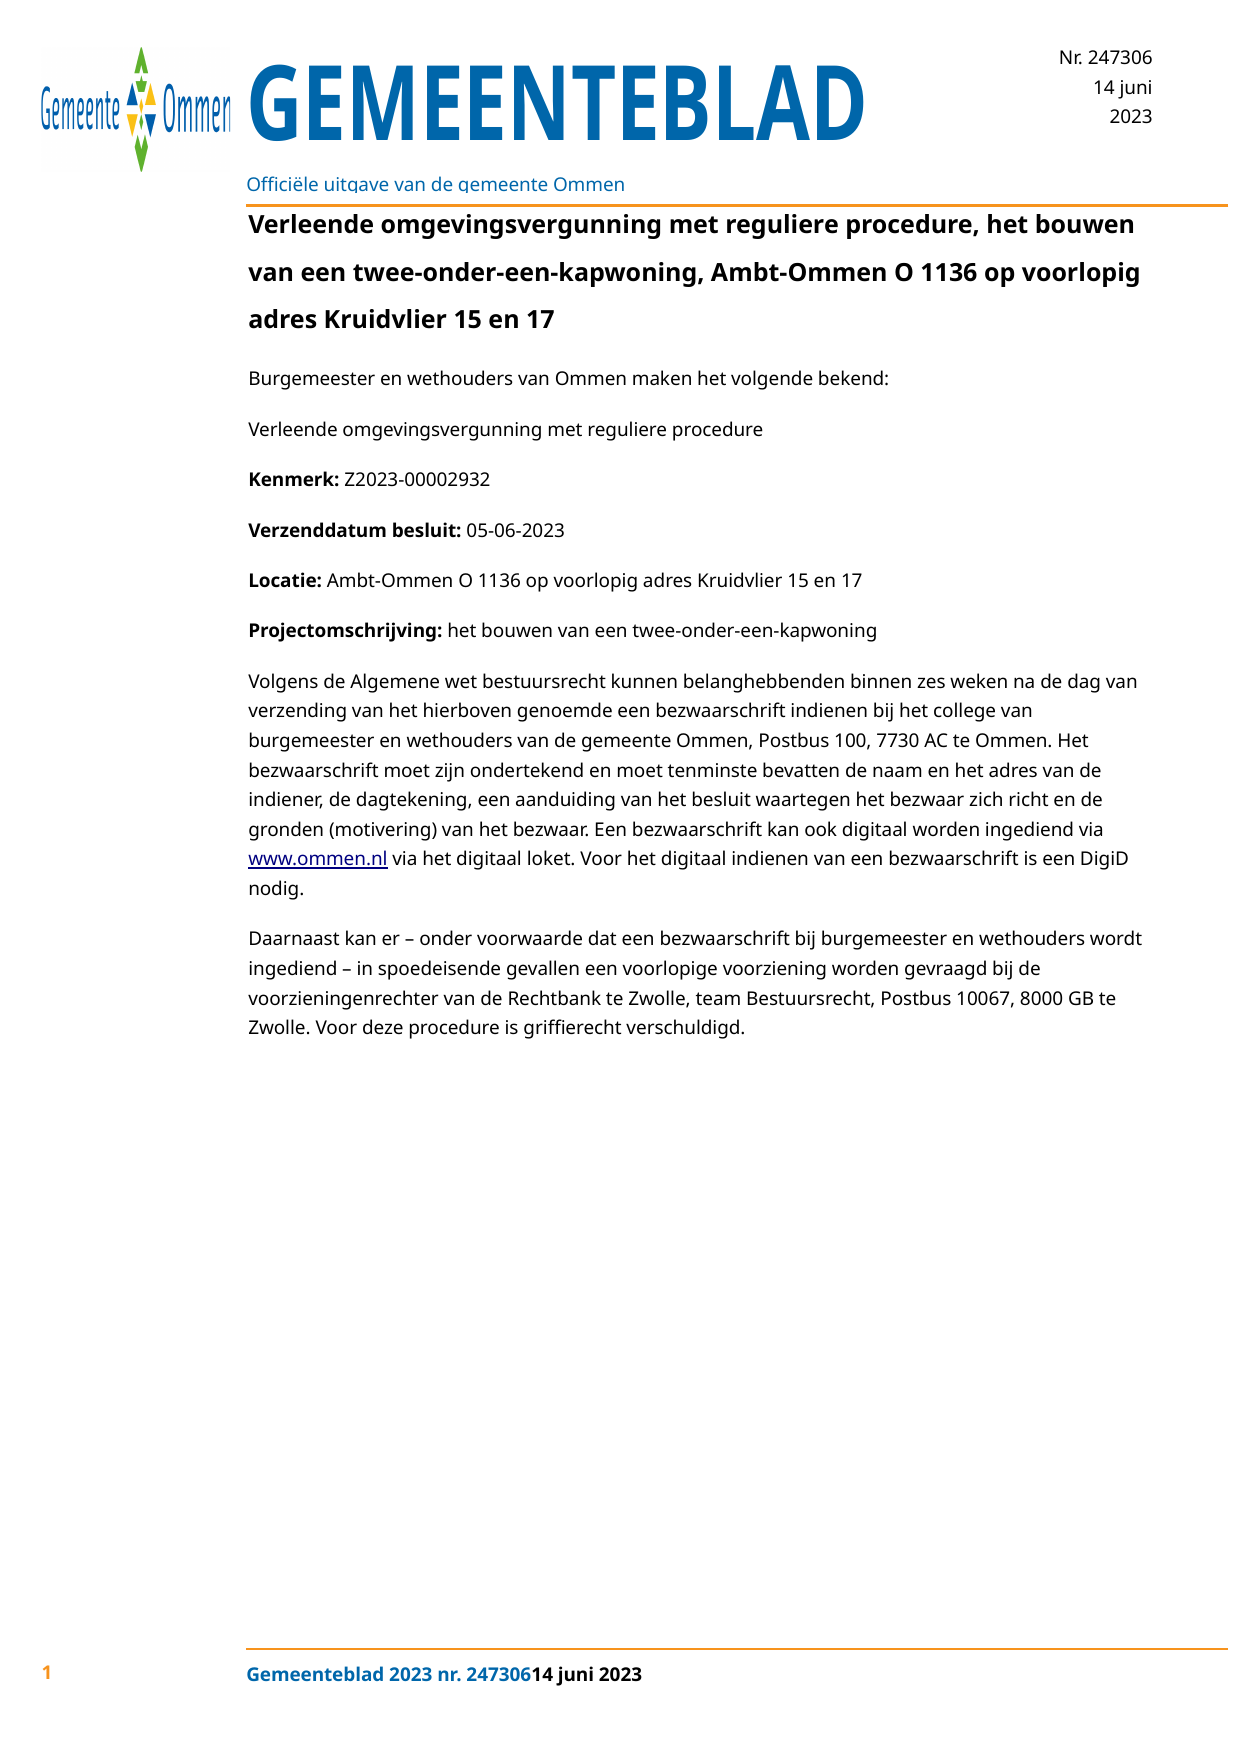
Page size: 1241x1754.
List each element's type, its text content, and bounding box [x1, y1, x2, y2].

text Verleende omgevingsvergunning met reguliere procedure [248, 416, 1152, 442]
text Daarnaast kan er – onder voorwaarde dat een bezwaarschrift bij burgemeester en wethouders wordt ingediend – in spoedeisende gevallen een voorlopige voorziening worden gevraagd bij de voorzieningenrechter van de Rechtbank te Zwolle, team Bestuursrecht, Postbus 10067, 8000 GB te Zwolle. Voor deze procedure is griffierecht verschuldigd. [248, 926, 1152, 1040]
text Kenmerk: Z2023-00002932 [248, 466, 1152, 492]
text Verzenddatum besluit: 05-06-2023 [248, 517, 1152, 542]
text Volgens de Algemene wet bestuursrecht kunnen belanghebbenden binnen zes weken na de dag van verzending van het hierboven genoemde een bezwaarschrift indienen bij het college van burgemeester en wethouders van de gemeente Ommen, Postbus 100, 7730 AC te Ommen. Het bezwaarschrift moet zijn ondertekend en moet tenminste bevatten de naam en het adres van de indiener, de dagtekening, een aanduiding van het besluit waartegen het bezwaar zich richt en de gronden (motivering) van het bezwaar. Een bezwaarschrift kan ook digitaal worden ingediend via www.ommen.nl via het digitaal loket. Voor het digitaal indienen van een bezwaarschrift is een DigiD nodig. [248, 668, 1152, 901]
text Verleende omgevingsvergunning met reguliere procedure, het bouwen van een twee-onder-een-kapwoning, Ambt-Ommen O 1136 op voorlopig adres Kruidvlier 15 en 17 [248, 207, 1152, 336]
text Burgemeester en wethouders van Ommen maken het volgende bekend: [248, 366, 1152, 391]
picture [41, 47, 231, 172]
text Locatie: Ambt-Ommen O 1136 op voorlopig adres Kruidvlier 15 en 17 [248, 567, 1152, 593]
text Projectomschrijving: het bouwen van een twee-onder-een-kapwoning [248, 618, 1152, 643]
